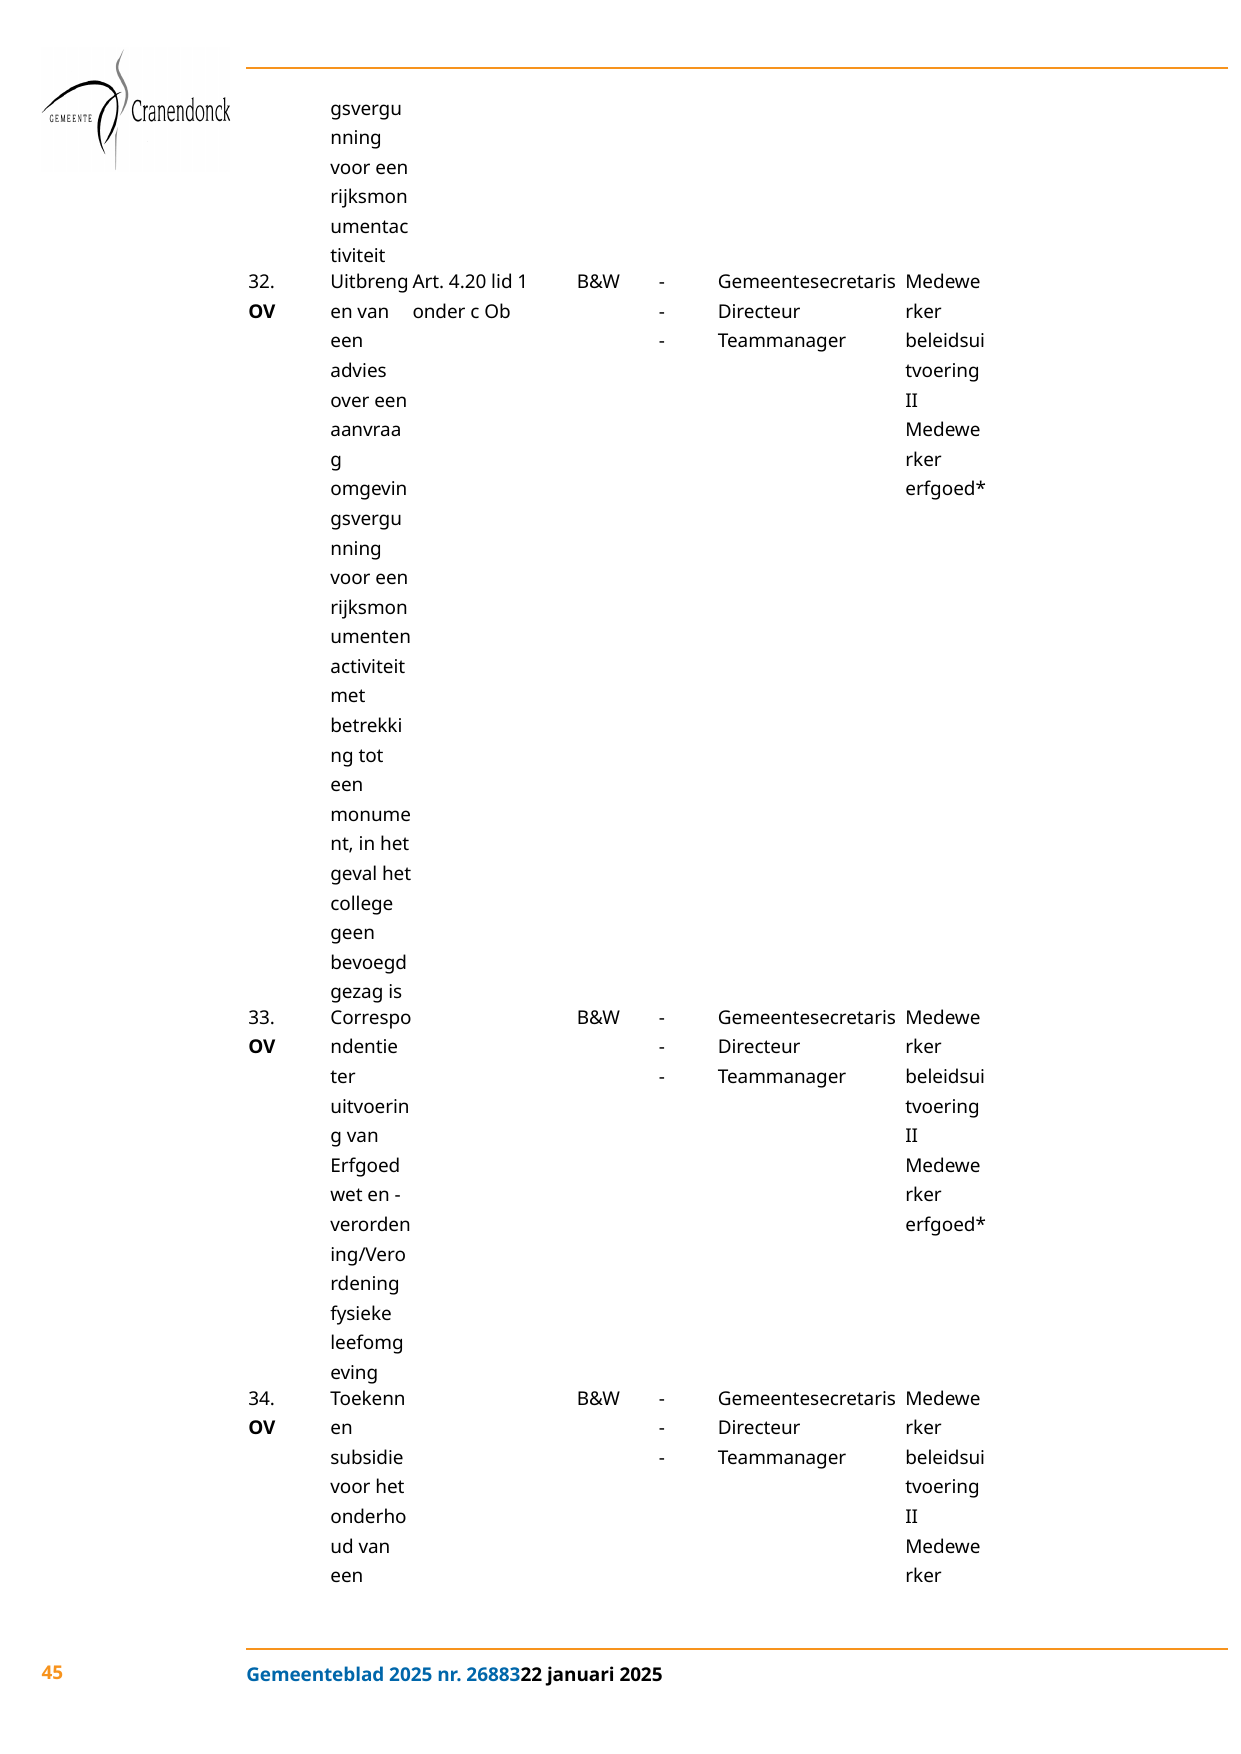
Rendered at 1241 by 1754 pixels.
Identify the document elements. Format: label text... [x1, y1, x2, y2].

table_cell 34. OV [248, 1385, 330, 1588]
table_cell Medewerker beleidsuitvoering II Medewerker [905, 1385, 987, 1588]
picture [41, 47, 231, 172]
table_cell [987, 269, 1152, 1004]
table_cell Correspondentie ter uitvoering van Erfgoedwet en -verordening/Verordening fysieke leefomgeving [330, 1004, 412, 1385]
table_cell [905, 95, 987, 268]
table_cell B&W [577, 269, 659, 1004]
table_cell Medewerker beleidsuitvoering II Medewerker erfgoed* [905, 1004, 987, 1385]
table_cell [577, 95, 659, 268]
table_cell [412, 1004, 577, 1385]
table_cell B&W [577, 1004, 659, 1385]
table_cell B&W [577, 1385, 659, 1588]
table_cell [987, 1004, 1152, 1385]
table_cell 33. OV [248, 1004, 330, 1385]
table_cell [412, 95, 577, 268]
table_cell Gemeentesecretaris Directeur Teammanager [659, 1004, 905, 1385]
table_cell [248, 95, 330, 268]
table_cell Medewerker beleidsuitvoering II Medewerker erfgoed* [905, 269, 987, 1004]
table_cell [987, 95, 1152, 268]
table_cell 32. OV [248, 269, 330, 1004]
table_cell gsvergunning voor een rijksmonumentactiviteit [330, 95, 412, 268]
table_cell Gemeentesecretaris Directeur Teammanager [659, 269, 905, 1004]
table_cell Art. 4.20 lid 1 onder c Ob [412, 269, 577, 1004]
table_cell Toekennen subsidie voor het onderhoud van een [330, 1385, 412, 1588]
table_cell [987, 1385, 1152, 1588]
table_cell [412, 1385, 577, 1588]
table_cell Uitbrengen van een advies over een aanvraag omgevingsvergunning voor een rijksmonumentenactiviteit met betrekking tot een monument, in het geval het college geen bevoegd gezag is [330, 269, 412, 1004]
table_cell Gemeentesecretaris Directeur Teammanager [659, 1385, 905, 1588]
table_cell [659, 95, 905, 268]
